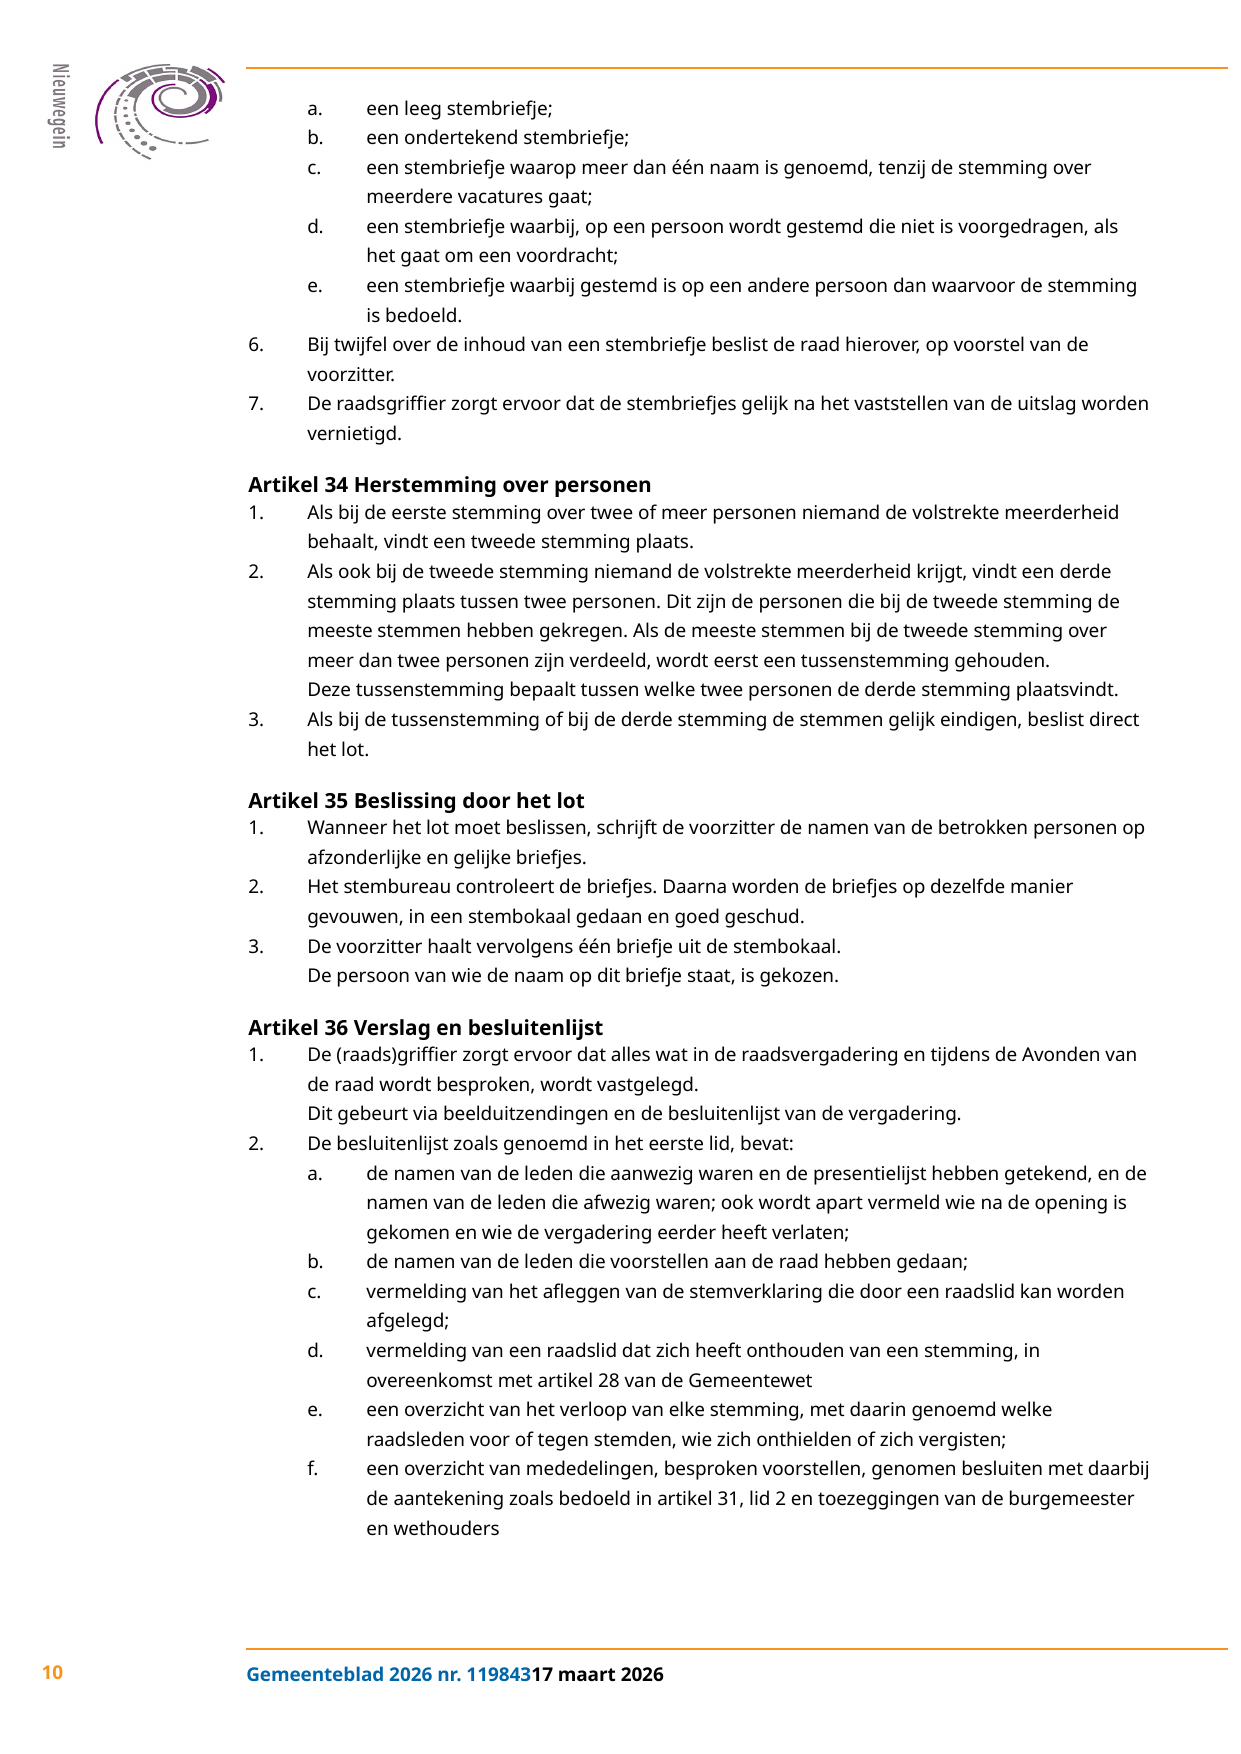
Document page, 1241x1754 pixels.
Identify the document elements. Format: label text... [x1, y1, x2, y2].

list de namen van de leden die voorstellen aan de raad hebben gedaan; [307, 1248, 1152, 1274]
list een overzicht van mededelingen, besproken voorstellen, genomen besluiten met daarbij de aantekening zoals bedoeld in artikel 31, lid 2 en toezeggingen van de burgemeester en wethouders [307, 1456, 1152, 1540]
list Dit gebeurt via beelduitzendingen en de besluitenlijst van de vergadering. [248, 1101, 1152, 1126]
list een overzicht van het verloop van elke stemming, met daarin genoemd welke raadsleden voor of tegen stemden, wie zich onthielden of zich vergisten; [307, 1396, 1152, 1452]
list de namen van de leden die aanwezig waren en de presentielijst hebben getekend, en de namen van de leden die afwezig waren; ook wordt apart vermeld wie na de opening is gekomen en wie de vergadering eerder heeft verlaten; [307, 1160, 1152, 1244]
list vermelding van het afleggen van de stemverklaring die door een raadslid kan worden afgelegd; [307, 1278, 1152, 1333]
list vermelding van een raadslid dat zich heeft onthouden van een stemming, in overeenkomst met artikel 28 van de Gemeentewet [307, 1337, 1152, 1392]
list De persoon van wie de naam op dit briefje staat, is gekozen. [248, 962, 1152, 988]
list De besluitenlijst zoals genoemd in het eerste lid, bevat: [248, 1130, 1152, 1156]
list Als ook bij de tweede stemming niemand de volstrekte meerderheid krijgt, vindt een derde stemming plaats tussen twee personen. Dit zijn de personen die bij de tweede stemming de meeste stemmen hebben gekregen. Als de meeste stemmen bij de tweede stemming over meer dan twee personen zijn verdeeld, wordt eerst een tussenstemming gehouden. [248, 558, 1152, 673]
text Artikel 34 Herstemming over personen [248, 471, 1152, 499]
list De (raads)griffier zorgt ervoor dat alles wat in de raadsvergadering en tijdens de Avonden van de raad wordt besproken, wordt vastgelegd. [248, 1041, 1152, 1097]
list een stembriefje waarbij, op een persoon wordt gestemd die niet is voorgedragen, als het gaat om een voordracht; [307, 213, 1152, 268]
list een leeg stembriefje; [307, 95, 1152, 121]
text Artikel 36 Verslag en besluitenlijst [248, 1013, 1152, 1041]
list De voorzitter haalt vervolgens één briefje uit de stembokaal. [248, 933, 1152, 959]
list Bij twijfel over de inhoud van een stembriefje beslist de raad hierover, op voorstel van de voorzitter. [248, 331, 1152, 387]
list Het stembureau controleert de briefjes. Daarna worden de briefjes op dezelfde manier gevouwen, in een stembokaal gedaan en goed geschud. [248, 874, 1152, 929]
list een stembriefje waarbij gestemd is op een andere persoon dan waarvoor de stemming is bedoeld. [307, 272, 1152, 328]
list Als bij de eerste stemming over twee of meer personen niemand de volstrekte meerderheid behaalt, vindt een tweede stemming plaats. [248, 499, 1152, 554]
list een stembriefje waarop meer dan één naam is genoemd, tenzij de stemming over meerdere vacatures gaat; [307, 154, 1152, 209]
list Als bij de tussenstemming of bij de derde stemming de stemmen gelijk eindigen, beslist direct het lot. [248, 706, 1152, 761]
list De raadsgriffier zorgt ervoor dat de stembriefjes gelijk na het vaststellen van de uitslag worden vernietigd. [248, 391, 1152, 446]
text Artikel 35 Beslissing door het lot [248, 786, 1152, 814]
picture [41, 47, 231, 172]
list een ondertekend stembriefje; [307, 124, 1152, 150]
list Wanneer het lot moet beslissen, schrijft de voorzitter de namen van de betrokken personen op afzonderlijke en gelijke briefjes. [248, 814, 1152, 870]
list Deze tussenstemming bepaalt tussen welke twee personen de derde stemming plaatsvindt. [248, 677, 1152, 702]
